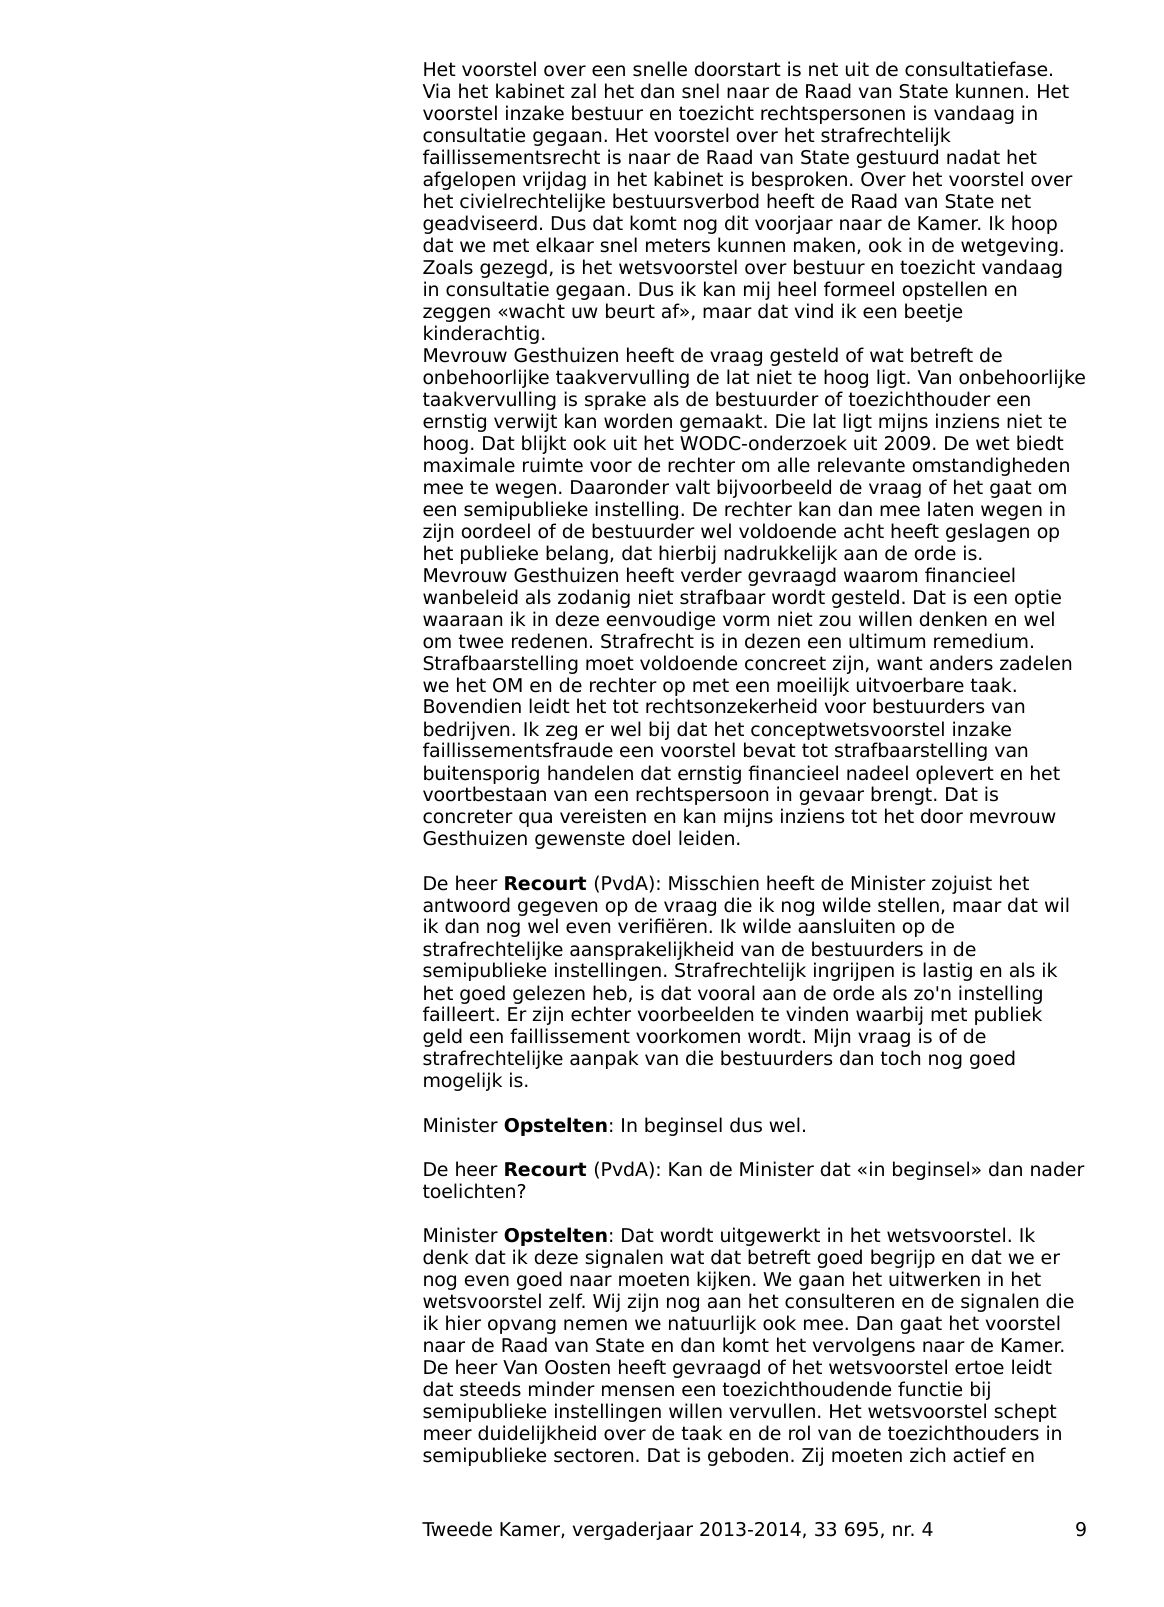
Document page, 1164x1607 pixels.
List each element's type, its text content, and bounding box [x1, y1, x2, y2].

text Mevrouw Gesthuizen heeft verder gevraagd waarom financieel wanbeleid als zodanig niet strafbaar wordt gesteld. Dat is een optie waaraan ik in deze eenvoudige vorm niet zou willen denken en wel om twee redenen. Strafrecht is in dezen een ultimum remedium. Strafbaarstelling moet voldoende concreet zijn, want anders zadelen we het OM en de rechter op met een moeilijk uitvoerbare taak. Bovendien leidt het tot rechtsonzekerheid voor bestuurders van bedrijven. Ik zeg er wel bij dat het conceptwetsvoorstel inzake faillissementsfraude een voorstel bevat tot strafbaarstelling van buitensporig handelen dat ernstig financieel nadeel oplevert en het voortbestaan van een rechtspersoon in gevaar brengt. Dat is concreter qua vereisten en kan mijns inziens tot het door mevrouw Gesthuizen gewenste doel leiden. [422, 564, 1087, 850]
text Zoals gezegd, is het wetsvoorstel over bestuur en toezicht vandaag in consultatie gegaan. Dus ik kan mij heel formeel opstellen en zeggen «wacht uw beurt af», maar dat vind ik een beetje kinderachtig. [422, 257, 1087, 345]
text Het voorstel over een snelle doorstart is net uit de consultatiefase. Via het kabinet zal het dan snel naar de Raad van State kunnen. Het voorstel inzake bestuur en toezicht rechtspersonen is vandaag in consultatie gegaan. Het voorstel over het strafrechtelijk faillissementsrecht is naar de Raad van State gestuurd nadat het afgelopen vrijdag in het kabinet is besproken. Over het voorstel over het civielrechtelijke bestuursverbod heeft de Raad van State net geadviseerd. Dus dat komt nog dit voorjaar naar de Kamer. Ik hoop dat we met elkaar snel meters kunnen maken, ook in de wetgeving. [422, 59, 1087, 257]
text De heer Recourt (PvdA): Misschien heeft de Minister zojuist het antwoord gegeven op de vraag die ik nog wilde stellen, maar dat wil ik dan nog wel even verifiëren. Ik wilde aansluiten op de strafrechtelijke aansprakelijkheid van de bestuurders in de semipublieke instellingen. Strafrechtelijk ingrijpen is lastig en als ik het goed gelezen heb, is dat vooral aan de orde als zo'n instelling failleert. Er zijn echter voorbeelden te vinden waarbij met publiek geld een faillissement voorkomen wordt. Mijn vraag is of de strafrechtelijke aanpak van die bestuurders dan toch nog goed mogelijk is. [422, 872, 1087, 1092]
text De heer Recourt (PvdA): Kan de Minister dat «in beginsel» dan nader toelichten? [422, 1159, 1087, 1203]
text Minister Opstelten: Dat wordt uitgewerkt in het wetsvoorstel. Ik denk dat ik deze signalen wat dat betreft goed begrijp en dat we er nog even goed naar moeten kijken. We gaan het uitwerken in het wetsvoorstel zelf. Wij zijn nog aan het consulteren en de signalen die ik hier opvang nemen we natuurlijk ook mee. Dan gaat het voorstel naar de Raad van State en dan komt het vervolgens naar de Kamer. [422, 1225, 1087, 1357]
text De heer Van Oosten heeft gevraagd of het wetsvoorstel ertoe leidt dat steeds minder mensen een toezichthoudende functie bij semipublieke instellingen willen vervullen. Het wetsvoorstel schept meer duidelijkheid over de taak en de rol van de toezichthouders in semipublieke sectoren. Dat is geboden. Zij moeten zich actief en [422, 1357, 1087, 1467]
text Minister Opstelten: In beginsel dus wel. [422, 1114, 1087, 1136]
text Mevrouw Gesthuizen heeft de vraag gesteld of wat betreft de onbehoorlijke taakvervulling de lat niet te hoog ligt. Van onbehoorlijke taakvervulling is sprake als de bestuurder of toezichthouder een ernstig verwijt kan worden gemaakt. Die lat ligt mijns inziens niet te hoog. Dat blijkt ook uit het WODC-onderzoek uit 2009. De wet biedt maximale ruimte voor de rechter om alle relevante omstandigheden mee te wegen. Daaronder valt bijvoorbeeld de vraag of het gaat om een semipublieke instelling. De rechter kan dan mee laten wegen in zijn oordeel of de bestuurder wel voldoende acht heeft geslagen op het publieke belang, dat hierbij nadrukkelijk aan de orde is. [422, 345, 1087, 564]
